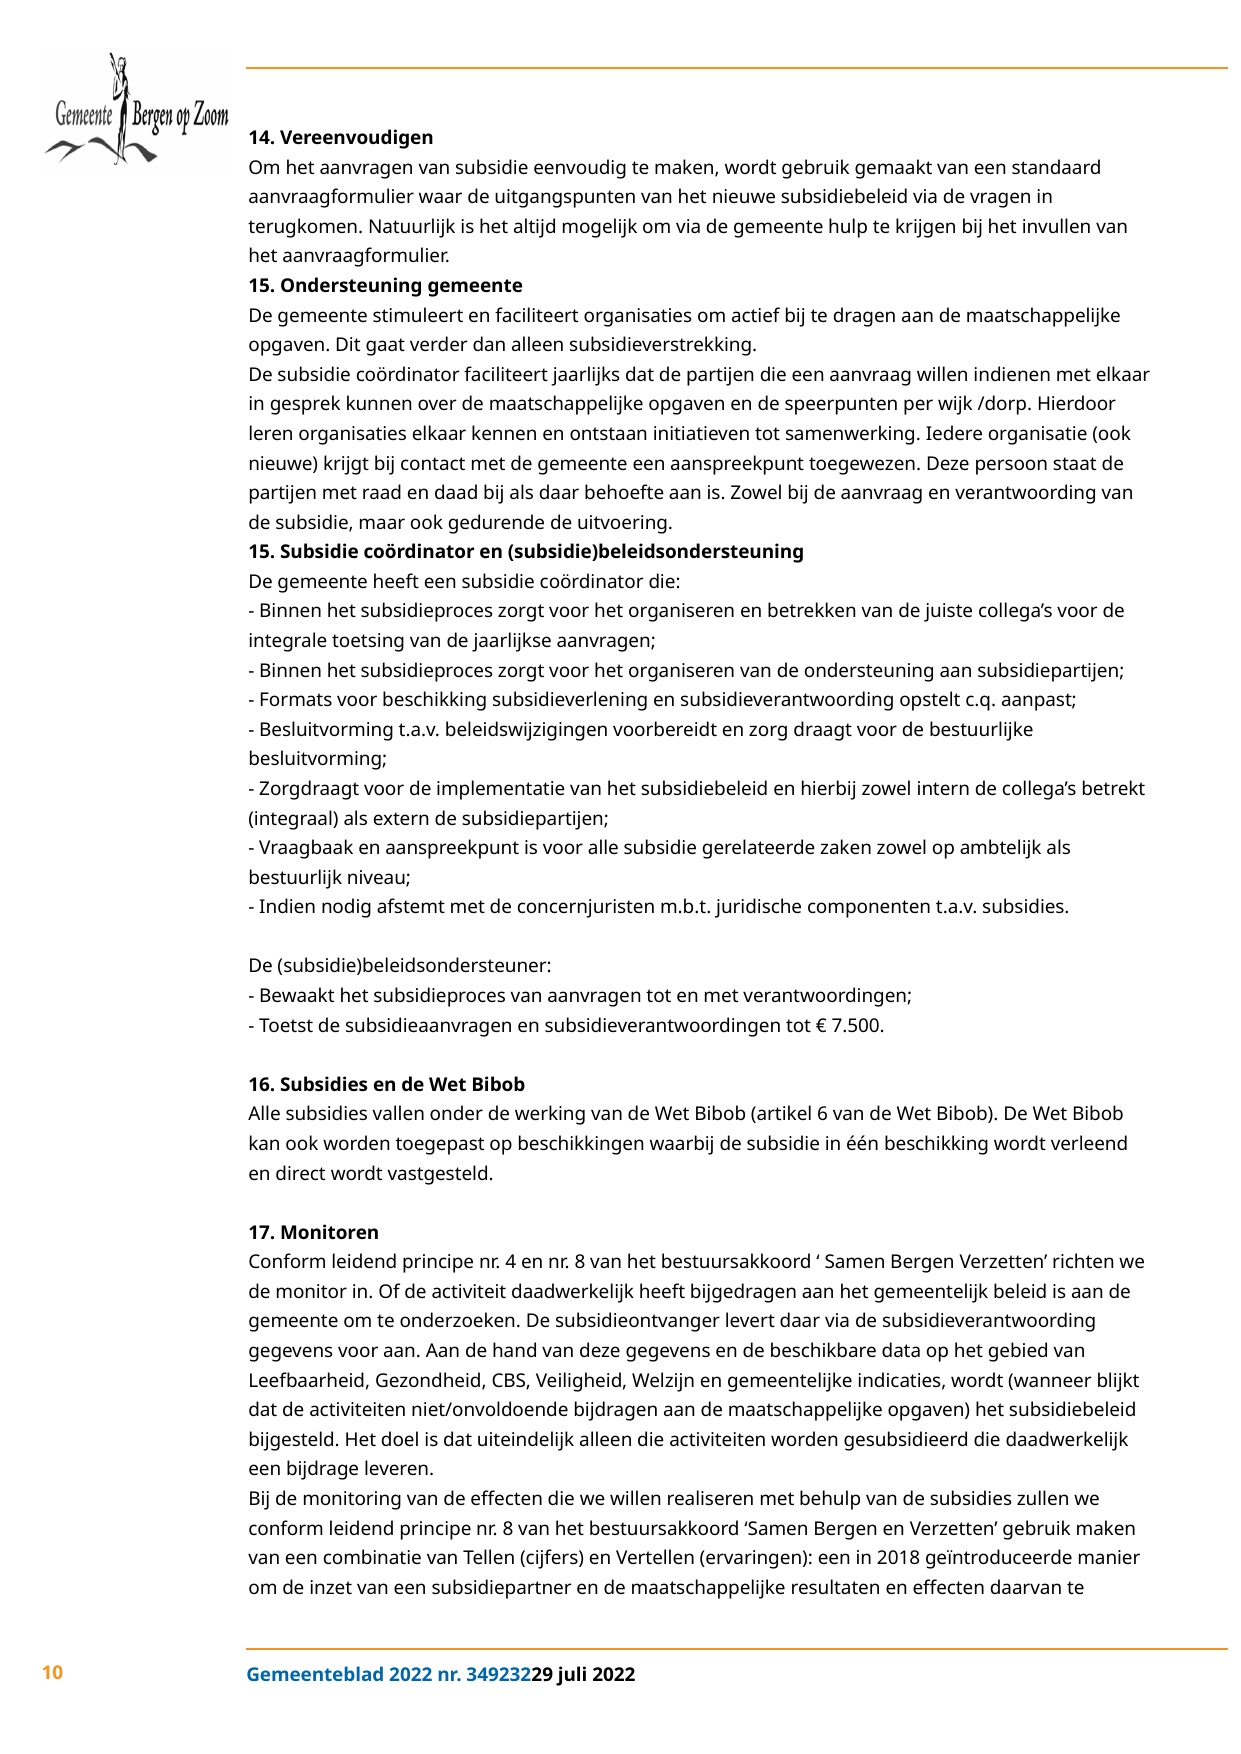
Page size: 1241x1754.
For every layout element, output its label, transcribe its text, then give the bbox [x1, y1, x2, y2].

text - Zorgdraagt voor de implementatie van het subsidiebeleid en hierbij zowel intern de collega’s betrekt (integraal) als extern de subsidiepartijen; [248, 775, 1152, 831]
text Alle subsidies vallen onder de werking van de Wet Bibob (artikel 6 van de Wet Bibob). De Wet Bibob kan ook worden toegepast op beschikkingen waarbij de subsidie in één beschikking wordt verleend en direct wordt vastgesteld. [248, 1101, 1152, 1186]
text Conform leidend principe nr. 4 en nr. 8 van het bestuursakkoord ‘ Samen Bergen Verzetten’ richten we de monitor in. Of de activiteit daadwerkelijk heeft bijgedragen aan het gemeentelijk beleid is aan de gemeente om te onderzoeken. De subsidieontvanger levert daar via de subsidieverantwoording gegevens voor aan. Aan de hand van deze gegevens en de beschikbare data op het gebied van Leefbaarheid, Gezondheid, CBS, Veiligheid, Welzijn en gemeentelijke indicaties, wordt (wanneer blijkt dat de activiteiten niet/onvoldoende bijdragen aan de maatschappelijke opgaven) het subsidiebeleid bijgesteld. Het doel is dat uiteindelijk alleen die activiteiten worden gesubsidieerd die daadwerkelijk een bijdrage leveren. [248, 1248, 1152, 1481]
text 15. Ondersteuning gemeente [248, 272, 1152, 298]
text - Formats voor beschikking subsidieverlening en subsidieverantwoording opstelt c.q. aanpast; [248, 686, 1152, 712]
text De gemeente heeft een subsidie coördinator die: [248, 568, 1152, 594]
text De (subsidie)beleidsondersteuner: [248, 953, 1152, 978]
text - Toetst de subsidieaanvragen en subsidieverantwoordingen tot € 7.500. [248, 1012, 1152, 1038]
text Om het aanvragen van subsidie eenvoudig te maken, wordt gebruik gemaakt van een standaard aanvraagformulier waar de uitgangspunten van het nieuwe subsidiebeleid via de vragen in terugkomen. Natuurlijk is het altijd mogelijk om via de gemeente hulp te krijgen bij het invullen van het aanvraagformulier. [248, 154, 1152, 268]
text - Binnen het subsidieproces zorgt voor het organiseren en betrekken van de juiste collega’s voor de integrale toetsing van de jaarlijkse aanvragen; [248, 598, 1152, 653]
text - Vraagbaak en aanspreekpunt is voor alle subsidie gerelateerde zaken zowel op ambtelijk als bestuurlijk niveau; [248, 834, 1152, 890]
text - Indien nodig afstemt met de concernjuristen m.b.t. juridische componenten t.a.v. subsidies. [248, 893, 1152, 919]
text 14. Vereenvoudigen [248, 124, 1152, 150]
text - Binnen het subsidieproces zorgt voor het organiseren van de ondersteuning aan subsidiepartijen; [248, 657, 1152, 683]
picture [41, 47, 231, 172]
text - Bewaakt het subsidieproces van aanvragen tot en met verantwoordingen; [248, 982, 1152, 1008]
text De subsidie coördinator faciliteert jaarlijks dat de partijen die een aanvraag willen indienen met elkaar in gesprek kunnen over de maatschappelijke opgaven en de speerpunten per wijk /dorp. Hierdoor leren organisaties elkaar kennen en ontstaan initiatieven tot samenwerking. Iedere organisatie (ook nieuwe) krijgt bij contact met de gemeente een aanspreekpunt toegewezen. Deze persoon staat de partijen met raad en daad bij als daar behoefte aan is. Zowel bij de aanvraag en verantwoording van de subsidie, maar ook gedurende de uitvoering. [248, 361, 1152, 535]
text 17. Monitoren [248, 1219, 1152, 1245]
text De gemeente stimuleert en faciliteert organisaties om actief bij te dragen aan de maatschappelijke opgaven. Dit gaat verder dan alleen subsidieverstrekking. [248, 302, 1152, 357]
text Bij de monitoring van de effecten die we willen realiseren met behulp van de subsidies zullen we conform leidend principe nr. 8 van het bestuursakkoord ‘Samen Bergen en Verzetten’ gebruik maken van een combinatie van Tellen (cijfers) en Vertellen (ervaringen): een in 2018 geïntroduceerde manier om de inzet van een subsidiepartner en de maatschappelijke resultaten en effecten daarvan te [248, 1485, 1152, 1600]
text - Besluitvorming t.a.v. beleidswijzigingen voorbereidt en zorg draagt voor de bestuurlijke besluitvorming; [248, 716, 1152, 771]
text 16. Subsidies en de Wet Bibob [248, 1071, 1152, 1097]
text 15. Subsidie coördinator en (subsidie)beleidsondersteuning [248, 538, 1152, 564]
